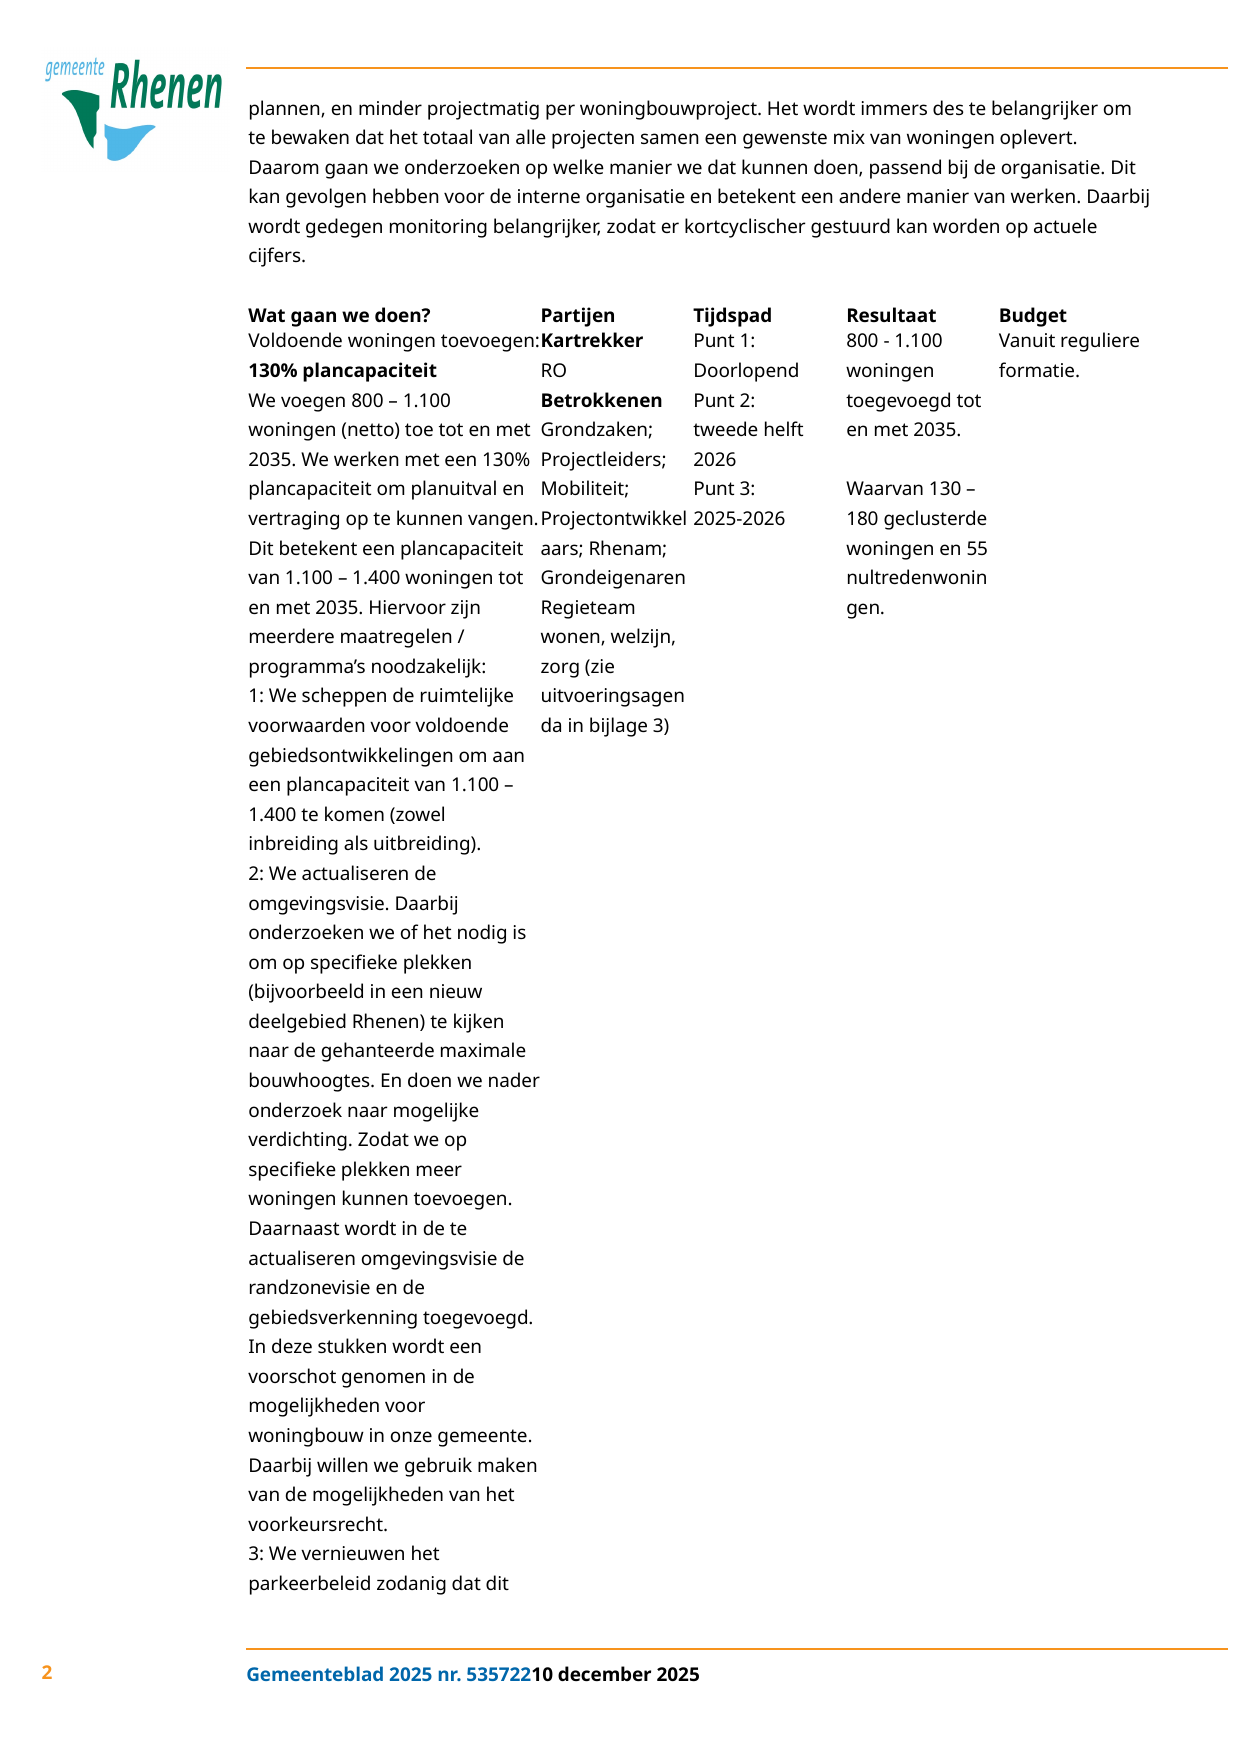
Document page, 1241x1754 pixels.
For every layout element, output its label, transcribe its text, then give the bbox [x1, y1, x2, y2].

picture [41, 47, 231, 172]
table_header Budget [999, 302, 1152, 328]
table_header Partijen [540, 302, 693, 328]
table_header Resultaat [846, 302, 999, 328]
table_cell 800 - 1.100 woningen toegevoegd tot en met 2035. Waarvan 130 – 180 geclusterde woningen en 55 nultredenwoningen. [846, 328, 999, 1596]
text plannen, en minder projectmatig per woningbouwproject. Het wordt immers des te belangrijker om te bewaken dat het totaal van alle projecten samen een gewenste mix van woningen oplevert. Daarom gaan we onderzoeken op welke manier we dat kunnen doen, passend bij de organisatie. Dit kan gevolgen hebben voor de interne organisatie en betekent een andere manier van werken. Daarbij wordt gedegen monitoring belangrijker, zodat er kortcyclischer gestuurd kan worden op actuele cijfers. [248, 95, 1152, 268]
table_cell Voldoende woningen toevoegen: 130% plancapaciteit We voegen 800 – 1.100 woningen (netto) toe tot en met 2035. We werken met een 130% plancapaciteit om planuitval en vertraging op te kunnen vangen. Dit betekent een plancapaciteit van 1.100 – 1.400 woningen tot en met 2035. Hiervoor zijn meerdere maatregelen / programma’s noodzakelijk: 1: We scheppen de ruimtelijke voorwaarden voor voldoende gebiedsontwikkelingen om aan een plancapaciteit van 1.100 – 1.400 te komen (zowel inbreiding als uitbreiding). 2: We actualiseren de omgevingsvisie. Daarbij onderzoeken we of het nodig is om op specifieke plekken (bijvoorbeeld in een nieuw deelgebied Rhenen) te kijken naar de gehanteerde maximale bouwhoogtes. En doen we nader onderzoek naar mogelijke verdichting. Zodat we op specifieke plekken meer woningen kunnen toevoegen. Daarnaast wordt in de te actualiseren omgevingsvisie de randzonevisie en de gebiedsverkenning toegevoegd. In deze stukken wordt een voorschot genomen in de mogelijkheden voor woningbouw in onze gemeente. Daarbij willen we gebruik maken van de mogelijkheden van het voorkeursrecht. 3: We vernieuwen het parkeerbeleid zodanig dat dit [248, 328, 540, 1596]
table_cell Kartrekker RO Betrokkenen Grondzaken; Projectleiders; Mobiliteit; Projectontwikkelaars; Rhenam; Grondeigenaren Regieteam wonen, welzijn, zorg (zie uitvoeringsagenda in bijlage 3) [540, 328, 693, 1596]
table_header Wat gaan we doen? [248, 302, 540, 328]
table_cell Vanuit reguliere formatie. [999, 328, 1152, 1596]
table_header Tijdspad [693, 302, 846, 328]
table_cell Punt 1: Doorlopend Punt 2: tweede helft 2026 Punt 3: 2025-2026 [693, 328, 846, 1596]
